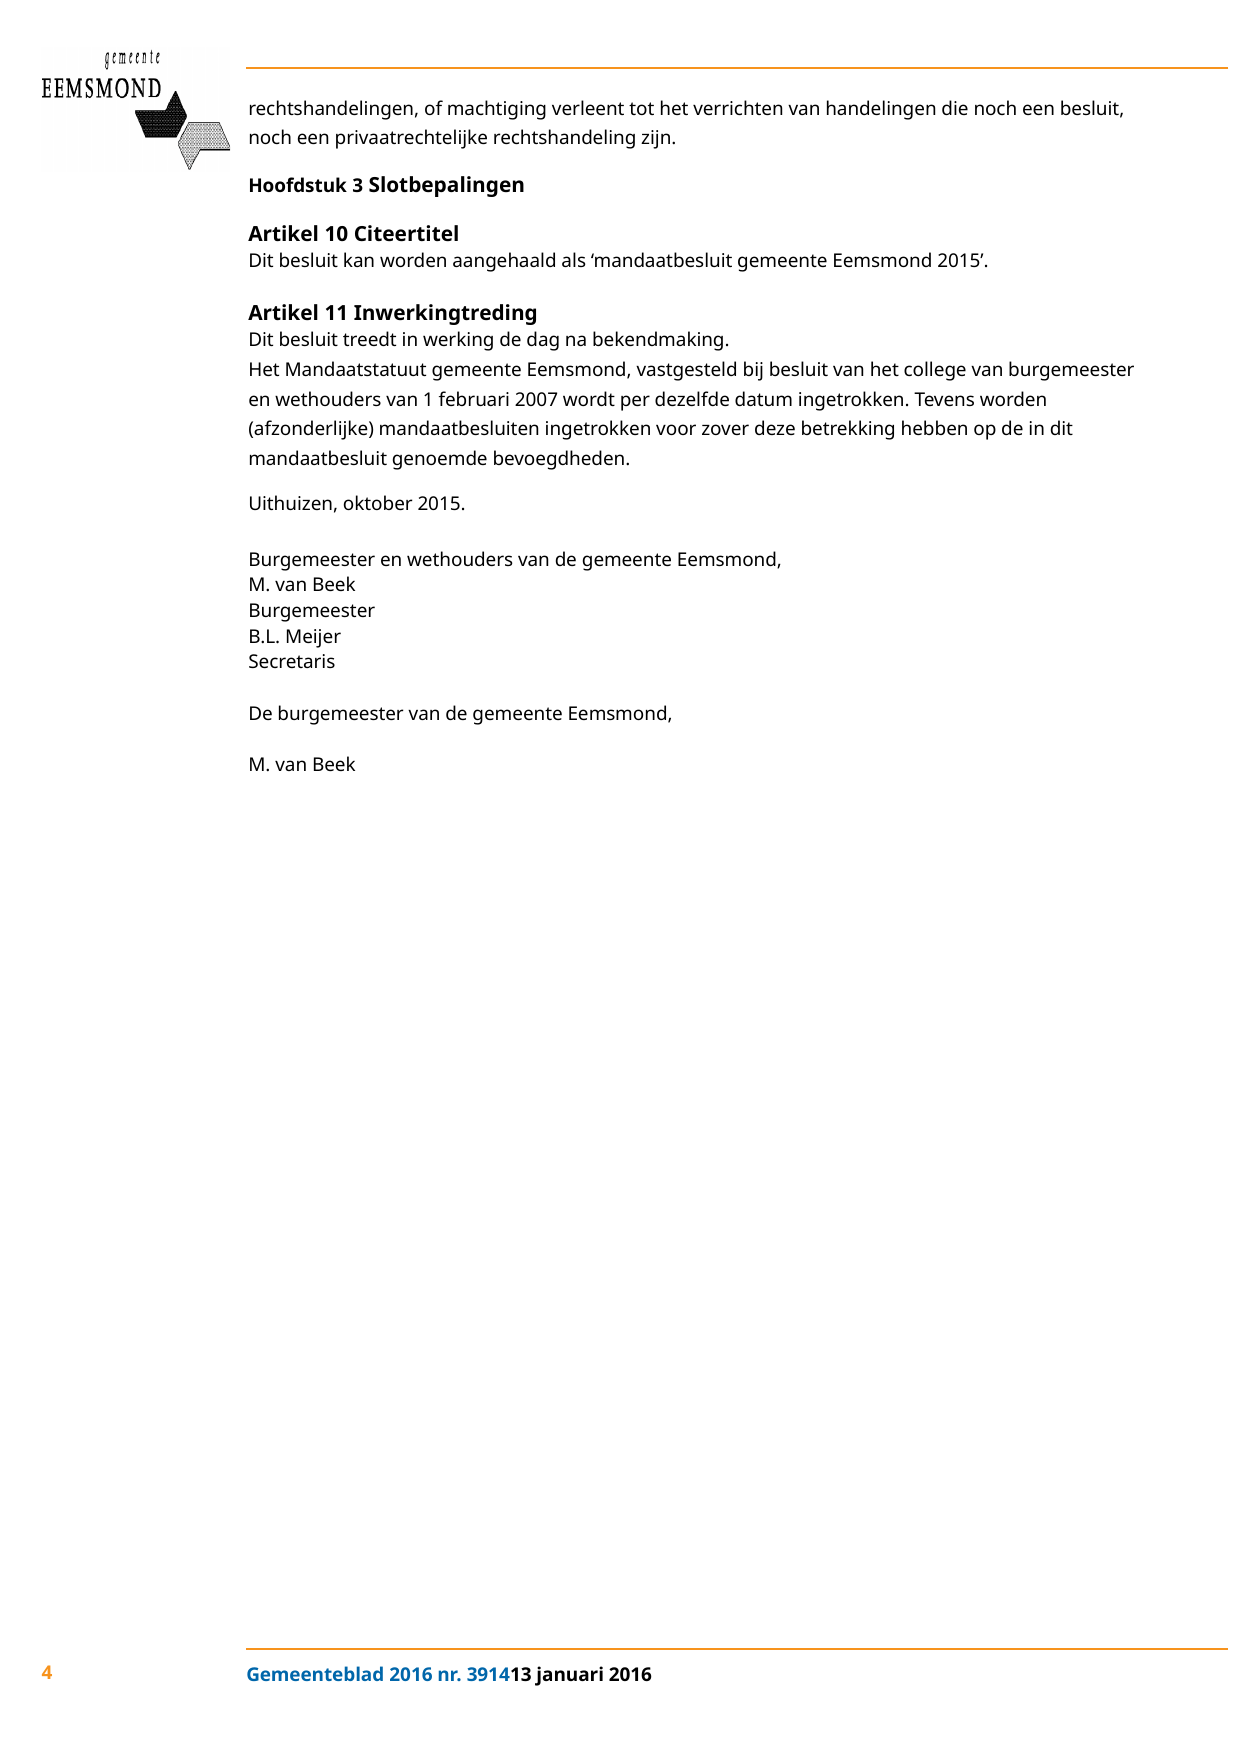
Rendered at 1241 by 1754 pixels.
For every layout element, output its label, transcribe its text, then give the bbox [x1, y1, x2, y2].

text Secretaris [248, 649, 1152, 674]
text rechtshandelingen, of machtiging verleent tot het verrichten van handelingen die noch een besluit, noch een privaatrechtelijke rechtshandeling zijn. [248, 95, 1152, 150]
text Burgemeester en wethouders van de gemeente Eemsmond, [248, 546, 1152, 572]
text Dit besluit treedt in werking de dag na bekendmaking. [248, 327, 1152, 352]
text Burgemeester [248, 597, 1152, 623]
text Artikel 10 Citeertitel [248, 219, 1152, 248]
text M. van Beek [248, 572, 1152, 597]
picture [41, 47, 231, 172]
text Hoofdstuk 3 Slotbepalingen [248, 170, 1152, 198]
text Uithuizen, oktober 2015. [248, 491, 1152, 516]
text Artikel 11 Inwerkingtreding [248, 298, 1152, 327]
text De burgemeester van de gemeente Eemsmond, [248, 700, 1152, 726]
text M. van Beek [248, 752, 1152, 777]
text Dit besluit kan worden aangehaald als ‘mandaatbesluit gemeente Eemsmond 2015’. [248, 248, 1152, 273]
text B.L. Meijer [248, 623, 1152, 649]
text Het Mandaatstatuut gemeente Eemsmond, vastgesteld bij besluit van het college van burgemeester en wethouders van 1 februari 2007 wordt per dezelfde datum ingetrokken. Tevens worden (afzonderlijke) mandaatbesluiten ingetrokken voor zover deze betrekking hebben op de in dit mandaatbesluit genoemde bevoegdheden. [248, 356, 1152, 471]
